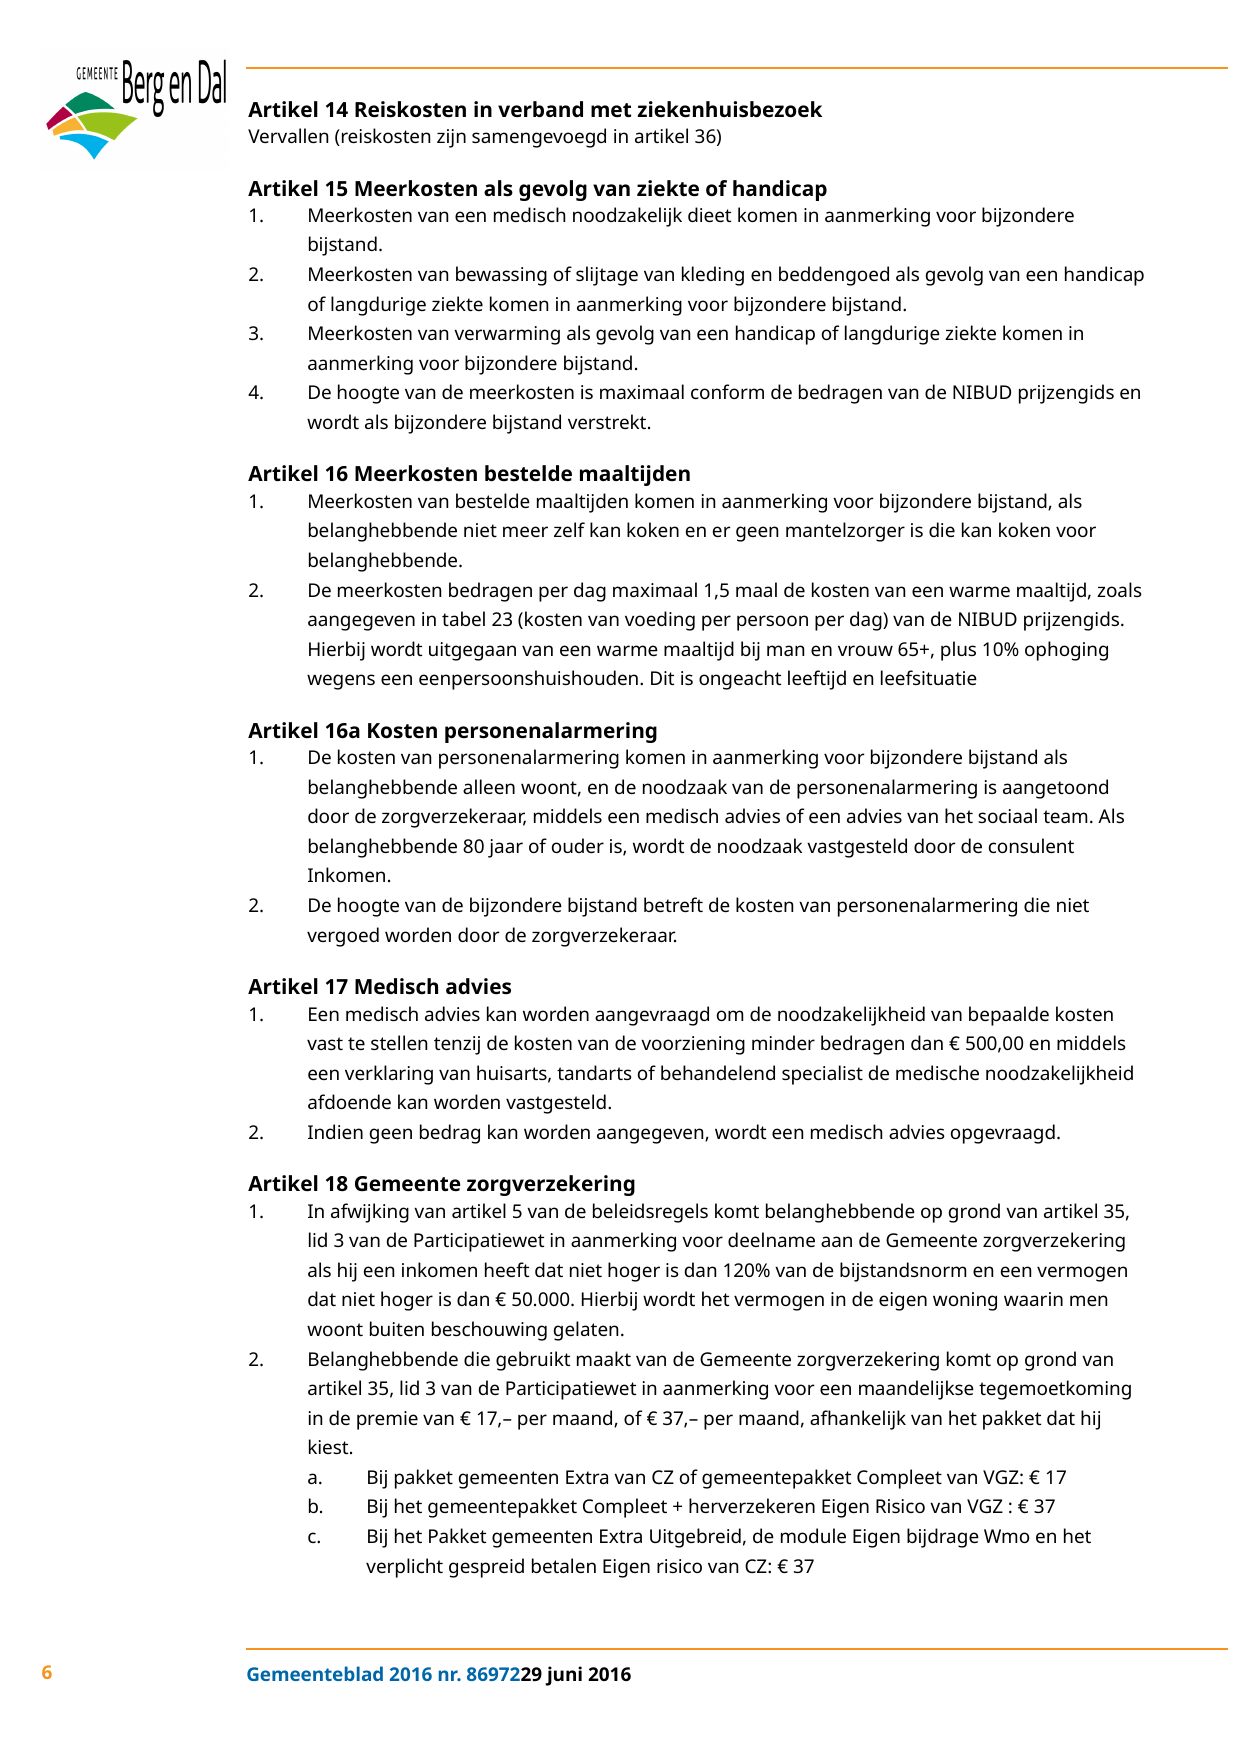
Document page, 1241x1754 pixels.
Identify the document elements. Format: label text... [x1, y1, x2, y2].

list De meerkosten bedragen per dag maximaal 1,5 maal de kosten van een warme maaltijd, zoals aangegeven in tabel 23 (kosten van voeding per persoon per dag) van de NIBUD prijzengids. Hierbij wordt uitgegaan van een warme maaltijd bij man en vrouw 65+, plus 10% ophoging wegens een eenpersoonshuishouden. Dit is ongeacht leeftijd en leefsituatie [248, 577, 1152, 691]
list In afwijking van artikel 5 van de beleidsregels komt belanghebbende op grond van artikel 35, lid 3 van de Participatiewet in aanmerking voor deelname aan de Gemeente zorgverzekering als hij een inkomen heeft dat niet hoger is dan 120% van de bijstandsnorm en een vermogen dat niet hoger is dan € 50.000. Hierbij wordt het vermogen in de eigen woning waarin men woont buiten beschouwing gelaten. [248, 1198, 1152, 1342]
text Artikel 17 Medisch advies [248, 972, 1152, 1001]
text Artikel 16a Kosten personenalarmering [248, 716, 1152, 744]
list De kosten van personenalarmering komen in aanmerking voor bijzondere bijstand als belanghebbende alleen woont, en de noodzaak van de personenalarmering is aangetoond door de zorgverzekeraar, middels een medisch advies of een advies van het sociaal team. Als belanghebbende 80 jaar of ouder is, wordt de noodzaak vastgesteld door de consulent Inkomen. [248, 744, 1152, 888]
list Bij het Pakket gemeenten Extra Uitgebreid, de module Eigen bijdrage Wmo en het verplicht gespreid betalen Eigen risico van CZ: € 37 [307, 1523, 1152, 1579]
picture [41, 47, 231, 172]
text Artikel 18 Gemeente zorgverzekering [248, 1169, 1152, 1198]
list Belanghebbende die gebruikt maakt van de Gemeente zorgverzekering komt op grond van artikel 35, lid 3 van de Participatiewet in aanmerking voor een maandelijkse tegemoetkoming in de premie van € 17,– per maand, of € 37,– per maand, afhankelijk van het pakket dat hij kiest. [248, 1346, 1152, 1460]
list Indien geen bedrag kan worden aangegeven, wordt een medisch advies opgevraagd. [248, 1119, 1152, 1145]
list Meerkosten van verwarming als gevolg van een handicap of langdurige ziekte komen in aanmerking voor bijzondere bijstand. [248, 320, 1152, 376]
list Bij pakket gemeenten Extra van CZ of gemeentepakket Compleet van VGZ: € 17 [307, 1464, 1152, 1490]
list De hoogte van de meerkosten is maximaal conform de bedragen van de NIBUD prijzengids en wordt als bijzondere bijstand verstrekt. [248, 379, 1152, 435]
text Artikel 14 Reiskosten in verband met ziekenhuisbezoek [248, 95, 1152, 123]
list Een medisch advies kan worden aangevraagd om de noodzakelijkheid van bepaalde kosten vast te stellen tenzij de kosten van de voorziening minder bedragen dan € 500,00 en middels een verklaring van huisarts, tandarts of behandelend specialist de medische noodzakelijkheid afdoende kan worden vastgesteld. [248, 1001, 1152, 1115]
list Meerkosten van bestelde maaltijden komen in aanmerking voor bijzondere bijstand, als belanghebbende niet meer zelf kan koken en er geen mantelzorger is die kan koken voor belanghebbende. [248, 488, 1152, 573]
list Bij het gemeentepakket Compleet + herverzekeren Eigen Risico van VGZ : € 37 [307, 1494, 1152, 1519]
text Vervallen (reiskosten zijn samengevoegd in artikel 36) [248, 123, 1152, 149]
list De hoogte van de bijzondere bijstand betreft de kosten van personenalarmering die niet vergoed worden door de zorgverzekeraar. [248, 892, 1152, 948]
text Artikel 15 Meerkosten als gevolg van ziekte of handicap [248, 174, 1152, 202]
list Meerkosten van een medisch noodzakelijk dieet komen in aanmerking voor bijzondere bijstand. [248, 202, 1152, 257]
text Artikel 16 Meerkosten bestelde maaltijden [248, 459, 1152, 488]
list Meerkosten van bewassing of slijtage van kleding en beddengoed als gevolg van een handicap of langdurige ziekte komen in aanmerking voor bijzondere bijstand. [248, 261, 1152, 317]
